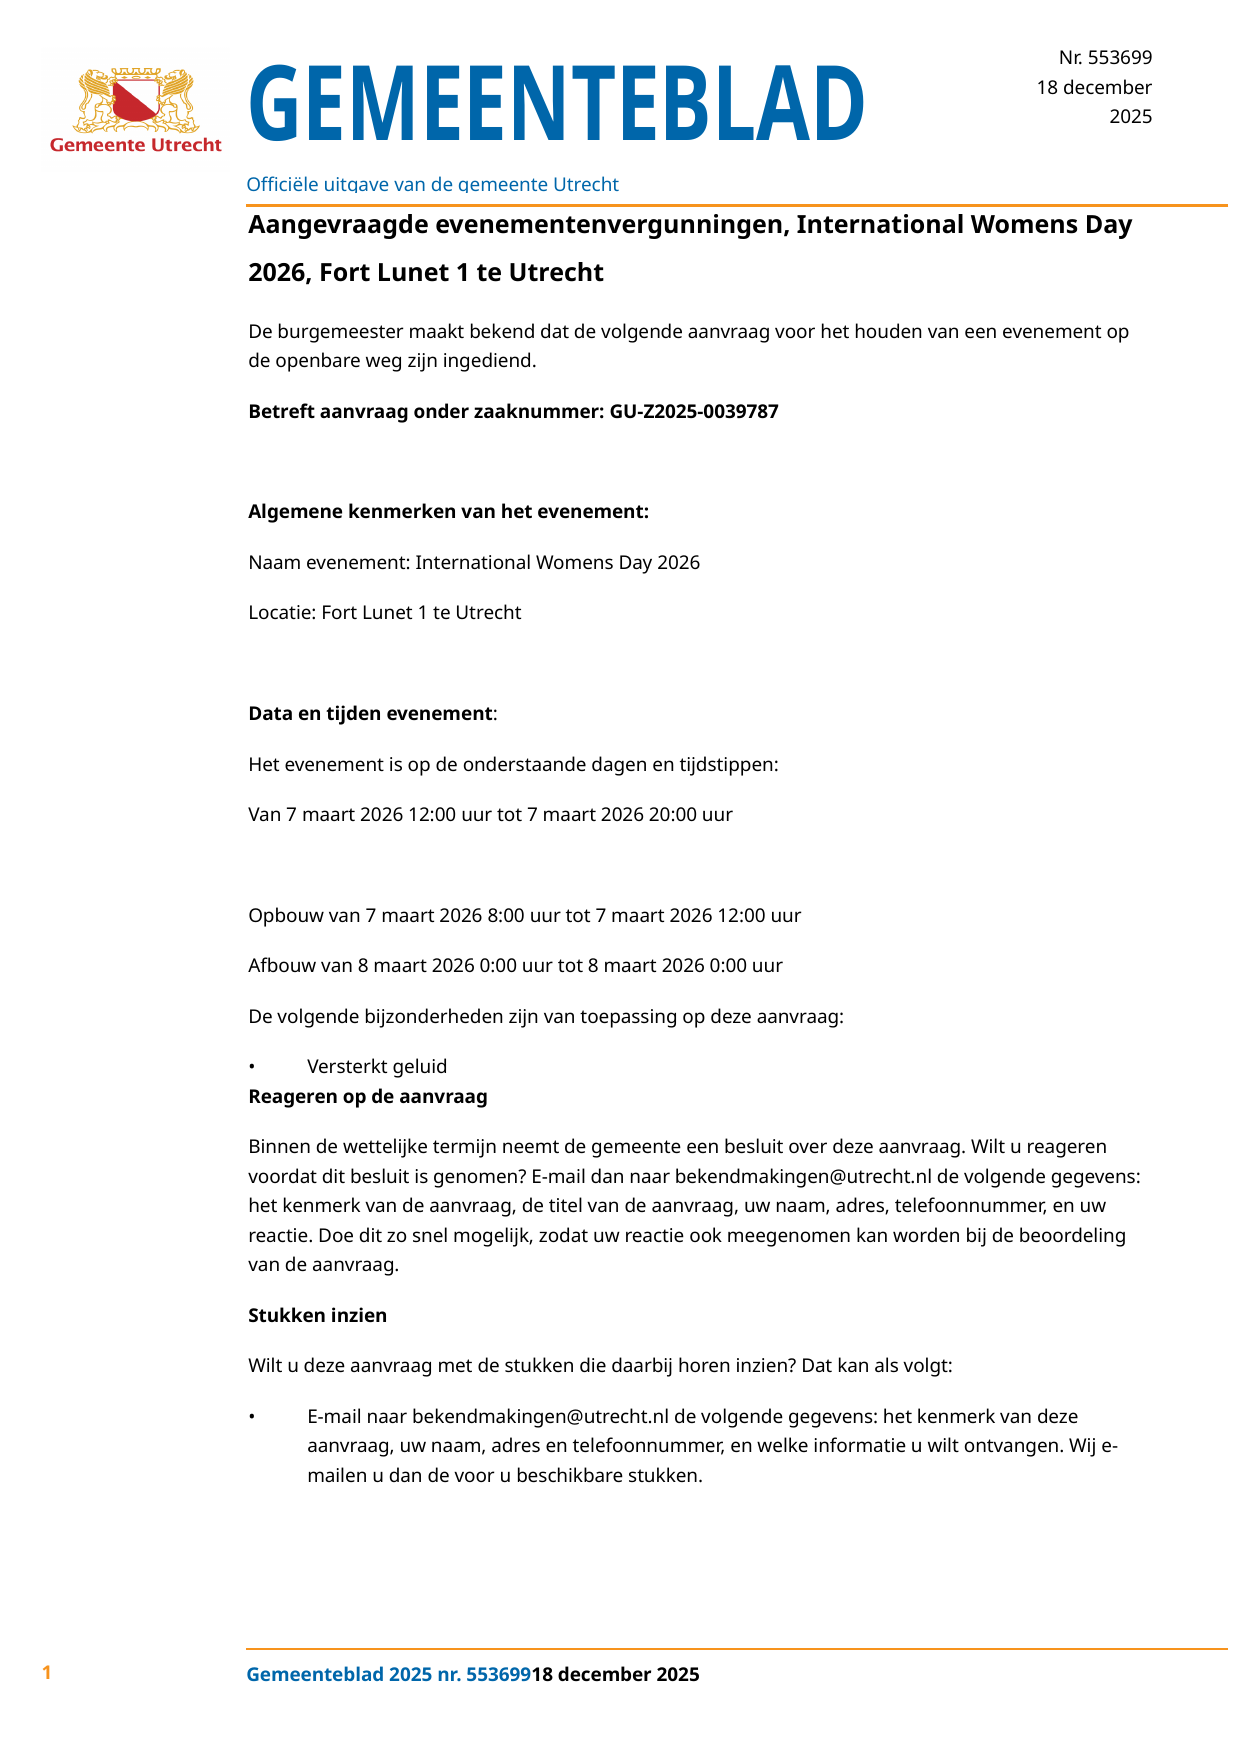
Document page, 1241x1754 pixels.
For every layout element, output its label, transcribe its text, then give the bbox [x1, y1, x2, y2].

text Het evenement is op de onderstaande dagen en tijdstippen: [248, 751, 1152, 777]
text Opbouw van 7 maart 2026 8:00 uur tot 7 maart 2026 12:00 uur [248, 902, 1152, 928]
text Aangevraagde evenementenvergunningen, International Womens Day 2026, Fort Lunet 1 te Utrecht [248, 207, 1152, 288]
text Afbouw van 8 maart 2026 0:00 uur tot 8 maart 2026 0:00 uur [248, 952, 1152, 978]
picture [41, 47, 231, 172]
text Naam evenement: International Womens Day 2026 [248, 549, 1152, 575]
list E-mail naar bekendmakingen@utrecht.nl de volgende gegevens: het kenmerk van deze aanvraag, uw naam, adres en telefoonnummer, en welke informatie u wilt ontvangen. Wij e-mailen u dan de voor u beschikbare stukken. [248, 1403, 1152, 1488]
text De volgende bijzonderheden zijn van toepassing op deze aanvraag: [248, 1003, 1152, 1029]
list Versterkt geluid [248, 1053, 1152, 1079]
text De burgemeester maakt bekend dat de volgende aanvraag voor het houden van een evenement op de openbare weg zijn ingediend. [248, 318, 1152, 373]
text Betreft aanvraag onder zaaknummer: GU-Z2025-0039787 [248, 398, 1152, 424]
text Locatie: Fort Lunet 1 te Utrecht [248, 599, 1152, 625]
text Binnen de wettelijke termijn neemt de gemeente een besluit over deze aanvraag. Wilt u reageren voordat dit besluit is genomen? E-mail dan naar bekendmakingen@utrecht.nl de volgende gegevens: het kenmerk van de aanvraag, de titel van de aanvraag, uw naam, adres, telefoonnummer, en uw reactie. Doe dit zo snel mogelijk, zodat uw reactie ook meegenomen kan worden bij de beoordeling van de aanvraag. [248, 1133, 1152, 1277]
text Algemene kenmerken van het evenement: [248, 499, 1152, 524]
text Van 7 maart 2026 12:00 uur tot 7 maart 2026 20:00 uur [248, 801, 1152, 827]
text Wilt u deze aanvraag met de stukken die daarbij horen inzien? Dat kan als volgt: [248, 1352, 1152, 1378]
text Reageren op de aanvraag [248, 1083, 1152, 1109]
text Data en tijden evenement: [248, 700, 1152, 726]
text Stukken inzien [248, 1302, 1152, 1328]
